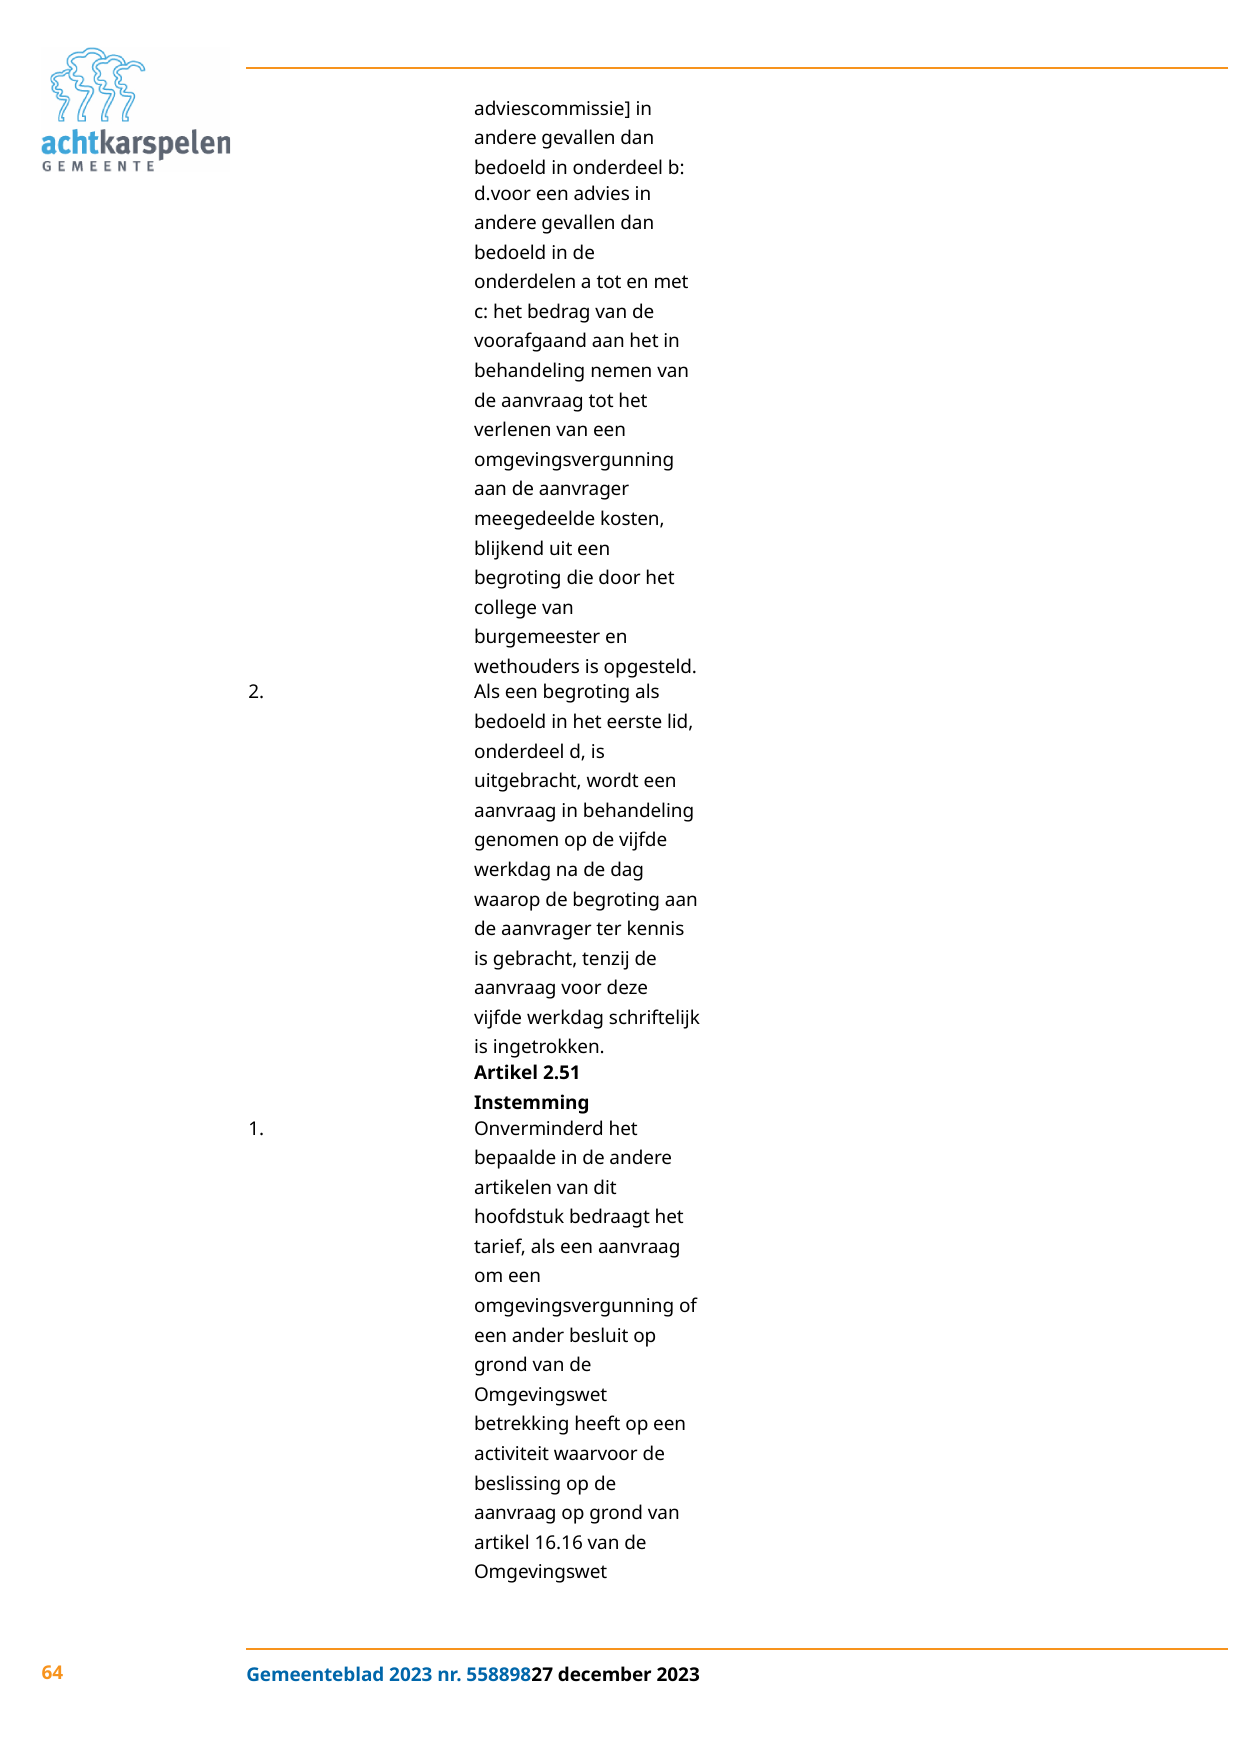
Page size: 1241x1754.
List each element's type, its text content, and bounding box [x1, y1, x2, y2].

table_cell [700, 679, 926, 1059]
table_cell d.voor een advies in andere gevallen dan bedoeld in de onderdelen a tot en met c: het bedrag van de voorafgaand aan het in behandeling nemen van de aanvraag tot het verlenen van een omgevingsvergunning aan de aanvrager meegedeelde kosten, blijkend uit een begroting die door het college van burgemeester en wethouders is opgesteld. [474, 180, 700, 679]
table_cell adviescommissie] in andere gevallen dan bedoeld in onderdeel b: [474, 95, 700, 180]
table_cell [926, 679, 1152, 1059]
table_cell [700, 1115, 926, 1584]
table_cell 1. [248, 1115, 474, 1584]
table_cell [248, 1060, 474, 1115]
table_cell [248, 95, 474, 180]
picture [41, 47, 231, 172]
table_cell [926, 1060, 1152, 1115]
table_cell [700, 1060, 926, 1115]
table_cell [926, 180, 1152, 679]
table_cell [926, 95, 1152, 180]
table_cell Artikel 2.51 Instemming [474, 1060, 700, 1115]
table_cell [926, 1115, 1152, 1584]
table_cell 2. [248, 679, 474, 1059]
table_cell [700, 180, 926, 679]
table_cell Onverminderd het bepaalde in de andere artikelen van dit hoofdstuk bedraagt het tarief, als een aanvraag om een omgevingsvergunning of een ander besluit op grond van de Omgevingswet betrekking heeft op een activiteit waarvoor de beslissing op de aanvraag op grond van artikel 16.16 van de Omgevingswet [474, 1115, 700, 1584]
table_cell Als een begroting als bedoeld in het eerste lid, onderdeel d, is uitgebracht, wordt een aanvraag in behandeling genomen op de vijfde werkdag na de dag waarop de begroting aan de aanvrager ter kennis is gebracht, tenzij de aanvraag voor deze vijfde werkdag schriftelijk is ingetrokken. [474, 679, 700, 1059]
table_cell [248, 180, 474, 679]
table_cell [700, 95, 926, 180]
